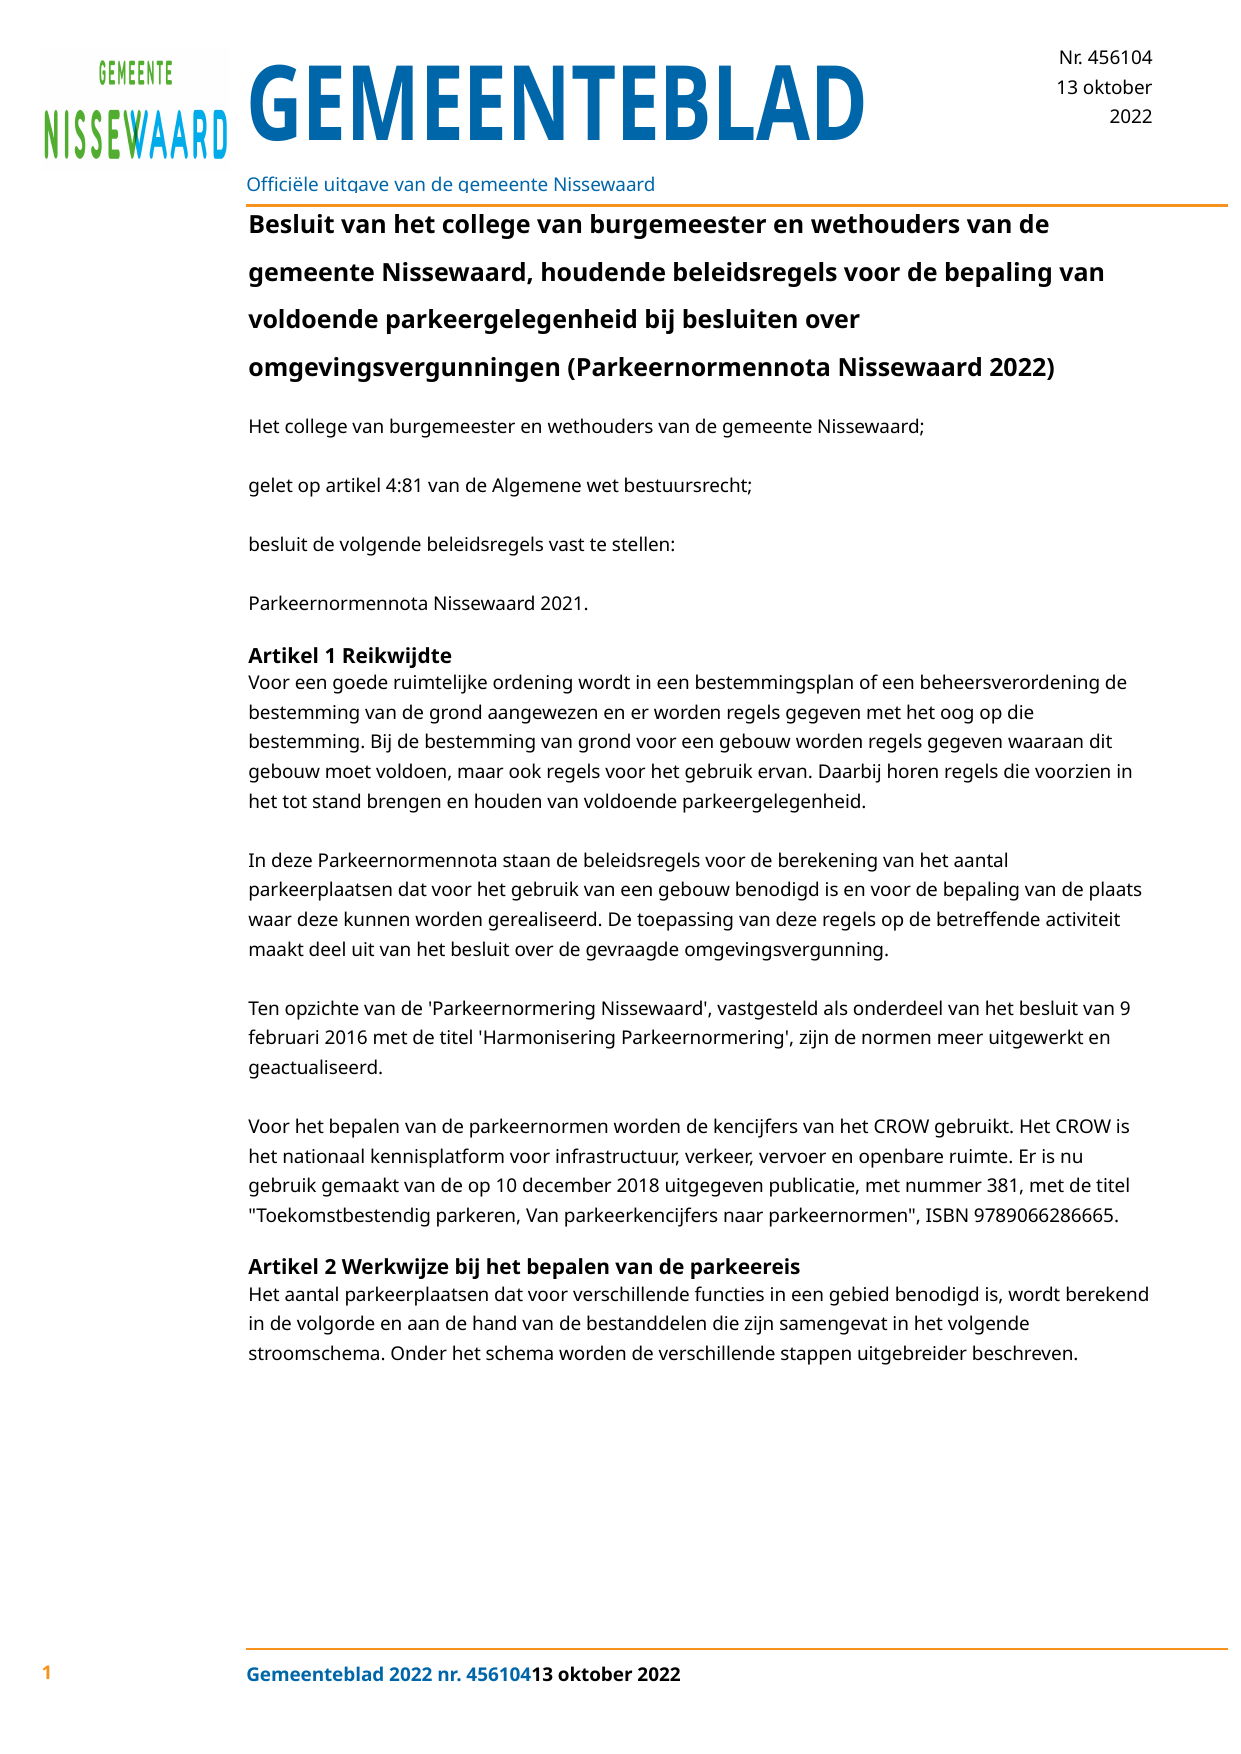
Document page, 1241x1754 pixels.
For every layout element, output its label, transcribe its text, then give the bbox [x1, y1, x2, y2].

text Parkeernormennota Nissewaard 2021. [248, 591, 1152, 616]
text In deze Parkeernormennota staan de beleidsregels voor de berekening van het aantal parkeerplaatsen dat voor het gebruik van een gebouw benodigd is en voor de bepaling van de plaats waar deze kunnen worden gerealiseerd. De toepassing van deze regels op de betreffende activiteit maakt deel uit van het besluit over de gevraagde omgevingsvergunning. [248, 847, 1152, 961]
text Het college van burgemeester en wethouders van de gemeente Nissewaard; [248, 413, 1152, 439]
text Artikel 2 Werkwijze bij het bepalen van de parkeereis [248, 1252, 1152, 1281]
text Het aantal parkeerplaatsen dat voor verschillende functies in een gebied benodigd is, wordt berekend in de volgorde en aan de hand van de bestanddelen die zijn samengevat in het volgende stroomschema. Onder het schema worden de verschillende stappen uitgebreider beschreven. [248, 1281, 1152, 1366]
text Artikel 1 Reikwijdte [248, 641, 1152, 669]
text besluit de volgende beleidsregels vast te stellen: [248, 531, 1152, 557]
text Voor een goede ruimtelijke ordening wordt in een bestemmingsplan of een beheersverordening de bestemming van de grond aangewezen en er worden regels gegeven met het oog op die bestemming. Bij de bestemming van grond voor een gebouw worden regels gegeven waaraan dit gebouw moet voldoen, maar ook regels voor het gebruik ervan. Daarbij horen regels die voorzien in het tot stand brengen en houden van voldoende parkeergelegenheid. [248, 669, 1152, 813]
picture [41, 47, 231, 172]
text Voor het bepalen van de parkeernormen worden de kencijfers van het CROW gebruikt. Het CROW is het nationaal kennisplatform voor infrastructuur, verkeer, vervoer en openbare ruimte. Er is nu gebruik gemaakt van de op 10 december 2018 uitgegeven publicatie, met nummer 381, met de titel "Toekomstbestendig parkeren, Van parkeerkencijfers naar parkeernormen", ISBN 9789066286665. [248, 1113, 1152, 1228]
text gelet op artikel 4:81 van de Algemene wet bestuursrecht; [248, 472, 1152, 498]
text Besluit van het college van burgemeester en wethouders van de gemeente Nissewaard, houdende beleidsregels voor de bepaling van voldoende parkeergelegenheid bij besluiten over omgevingsvergunningen (Parkeernormennota Nissewaard 2022) [248, 207, 1152, 384]
text Ten opzichte van de 'Parkeernormering Nissewaard', vastgesteld als onderdeel van het besluit van 9 februari 2016 met de titel 'Harmonisering Parkeernormering', zijn de normen meer uitgewerkt en geactualiseerd. [248, 995, 1152, 1080]
